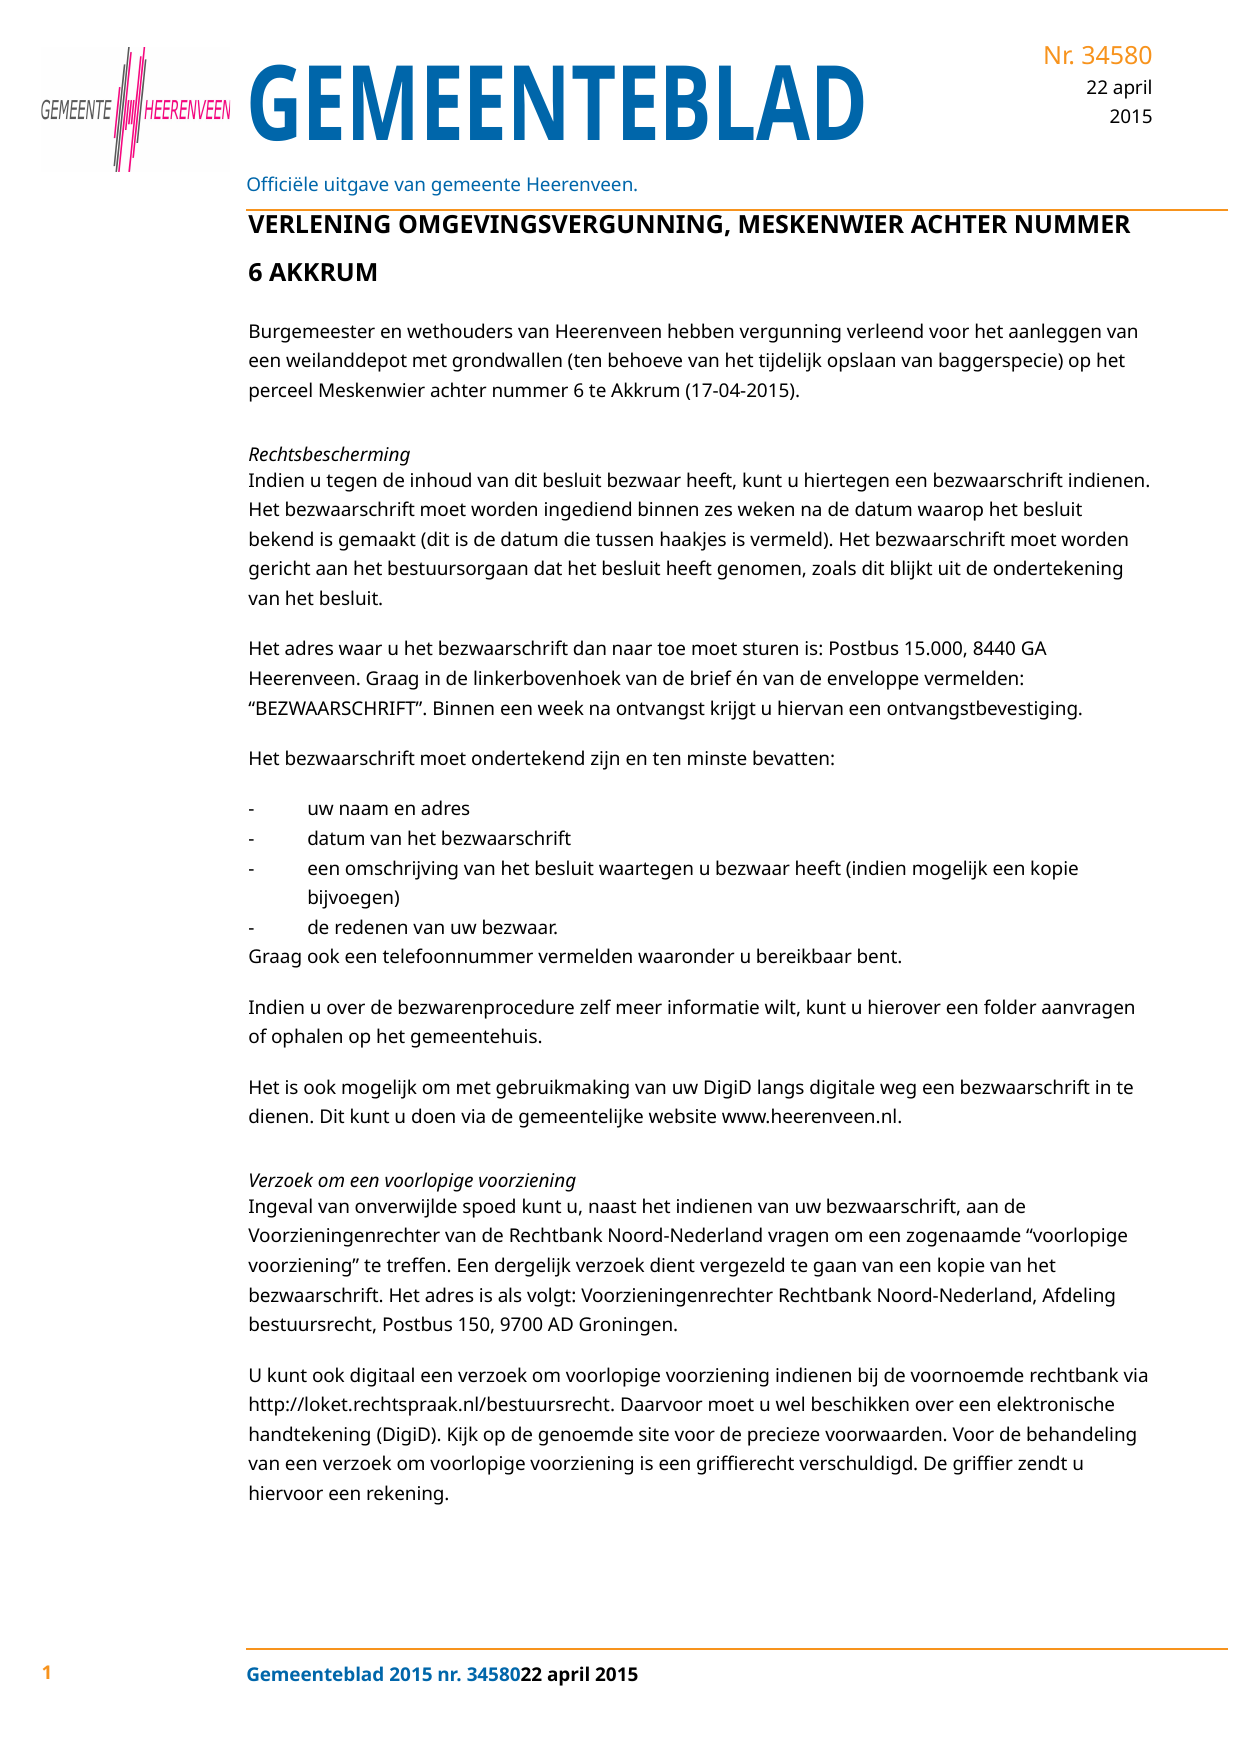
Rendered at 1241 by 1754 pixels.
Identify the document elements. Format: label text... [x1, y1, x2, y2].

text Het is ook mogelijk om met gebruikmaking van uw DigiD langs digitale weg een bezwaarschrift in te dienen. Dit kunt u doen via de gemeentelijke website www.heerenveen.nl. [248, 1074, 1152, 1129]
list de redenen van uw bezwaar. [248, 914, 1152, 939]
text Burgemeester en wethouders van Heerenveen hebben vergunning verleend voor het aanleggen van een weilanddepot met grondwallen (ten behoeve van het tijdelijk opslaan van baggerspecie) op het perceel Meskenwier achter nummer 6 te Akkrum (17-04-2015). [248, 318, 1152, 403]
list uw naam en adres [248, 796, 1152, 821]
text VERLENING OMGEVINGSVERGUNNING, MESKENWIER ACHTER NUMMER 6 AKKRUM [248, 211, 1152, 288]
picture [41, 47, 231, 172]
list een omschrijving van het besluit waartegen u bezwaar heeft (indien mogelijk een kopie bijvoegen) [248, 855, 1152, 910]
text U kunt ook digitaal een verzoek om voorlopige voorziening indienen bij de voornoemde rechtbank via http://loket.rechtspraak.nl/bestuursrecht. Daarvoor moet u wel beschikken over een elektronische handtekening (DigiD). Kijk op de genoemde site voor de precieze voorwaarden. Voor de behandeling van een verzoek om voorlopige voorziening is een griffierecht verschuldigd. De griffier zendt u hiervoor een rekening. [248, 1362, 1152, 1506]
text Indien u over de bezwarenprocedure zelf meer informatie wilt, kunt u hierover een folder aanvragen of ophalen op het gemeentehuis. [248, 994, 1152, 1049]
text Het adres waar u het bezwaarschrift dan naar toe moet sturen is: Postbus 15.000, 8440 GA Heerenveen. Graag in de linkerbovenhoek van de brief én van de enveloppe vermelden: “BEZWAARSCHRIFT”. Binnen een week na ontvangst krijgt u hiervan een ontvangstbevestiging. [248, 636, 1152, 720]
text Graag ook een telefoonnummer vermelden waaronder u bereikbaar bent. [248, 943, 1152, 969]
text Ingeval van onverwijlde spoed kunt u, naast het indienen van uw bezwaarschrift, aan de Voorzieningenrechter van de Rechtbank Noord-Nederland vragen om een zogenaamde “voorlopige voorziening” te treffen. Een dergelijk verzoek dient vergezeld te gaan van een kopie van het bezwaarschrift. Het adres is als volgt: Voorzieningenrechter Rechtbank Noord-Nederland, Afdeling bestuursrecht, Postbus 150, 9700 AD Groningen. [248, 1193, 1152, 1337]
text Indien u tegen de inhoud van dit besluit bezwaar heeft, kunt u hiertegen een bezwaarschrift indienen. Het bezwaarschrift moet worden ingediend binnen zes weken na de datum waarop het besluit bekend is gemaakt (dit is de datum die tussen haakjes is vermeld). Het bezwaarschrift moet worden gericht aan het bestuursorgaan dat het besluit heeft genomen, zoals dit blijkt uit de ondertekening van het besluit. [248, 467, 1152, 611]
text Verzoek om een voorlopige voorziening [248, 1167, 1152, 1193]
text Het bezwaarschrift moet ondertekend zijn en ten minste bevatten: [248, 745, 1152, 771]
list datum van het bezwaarschrift [248, 825, 1152, 851]
text Rechtsbescherming [248, 441, 1152, 467]
